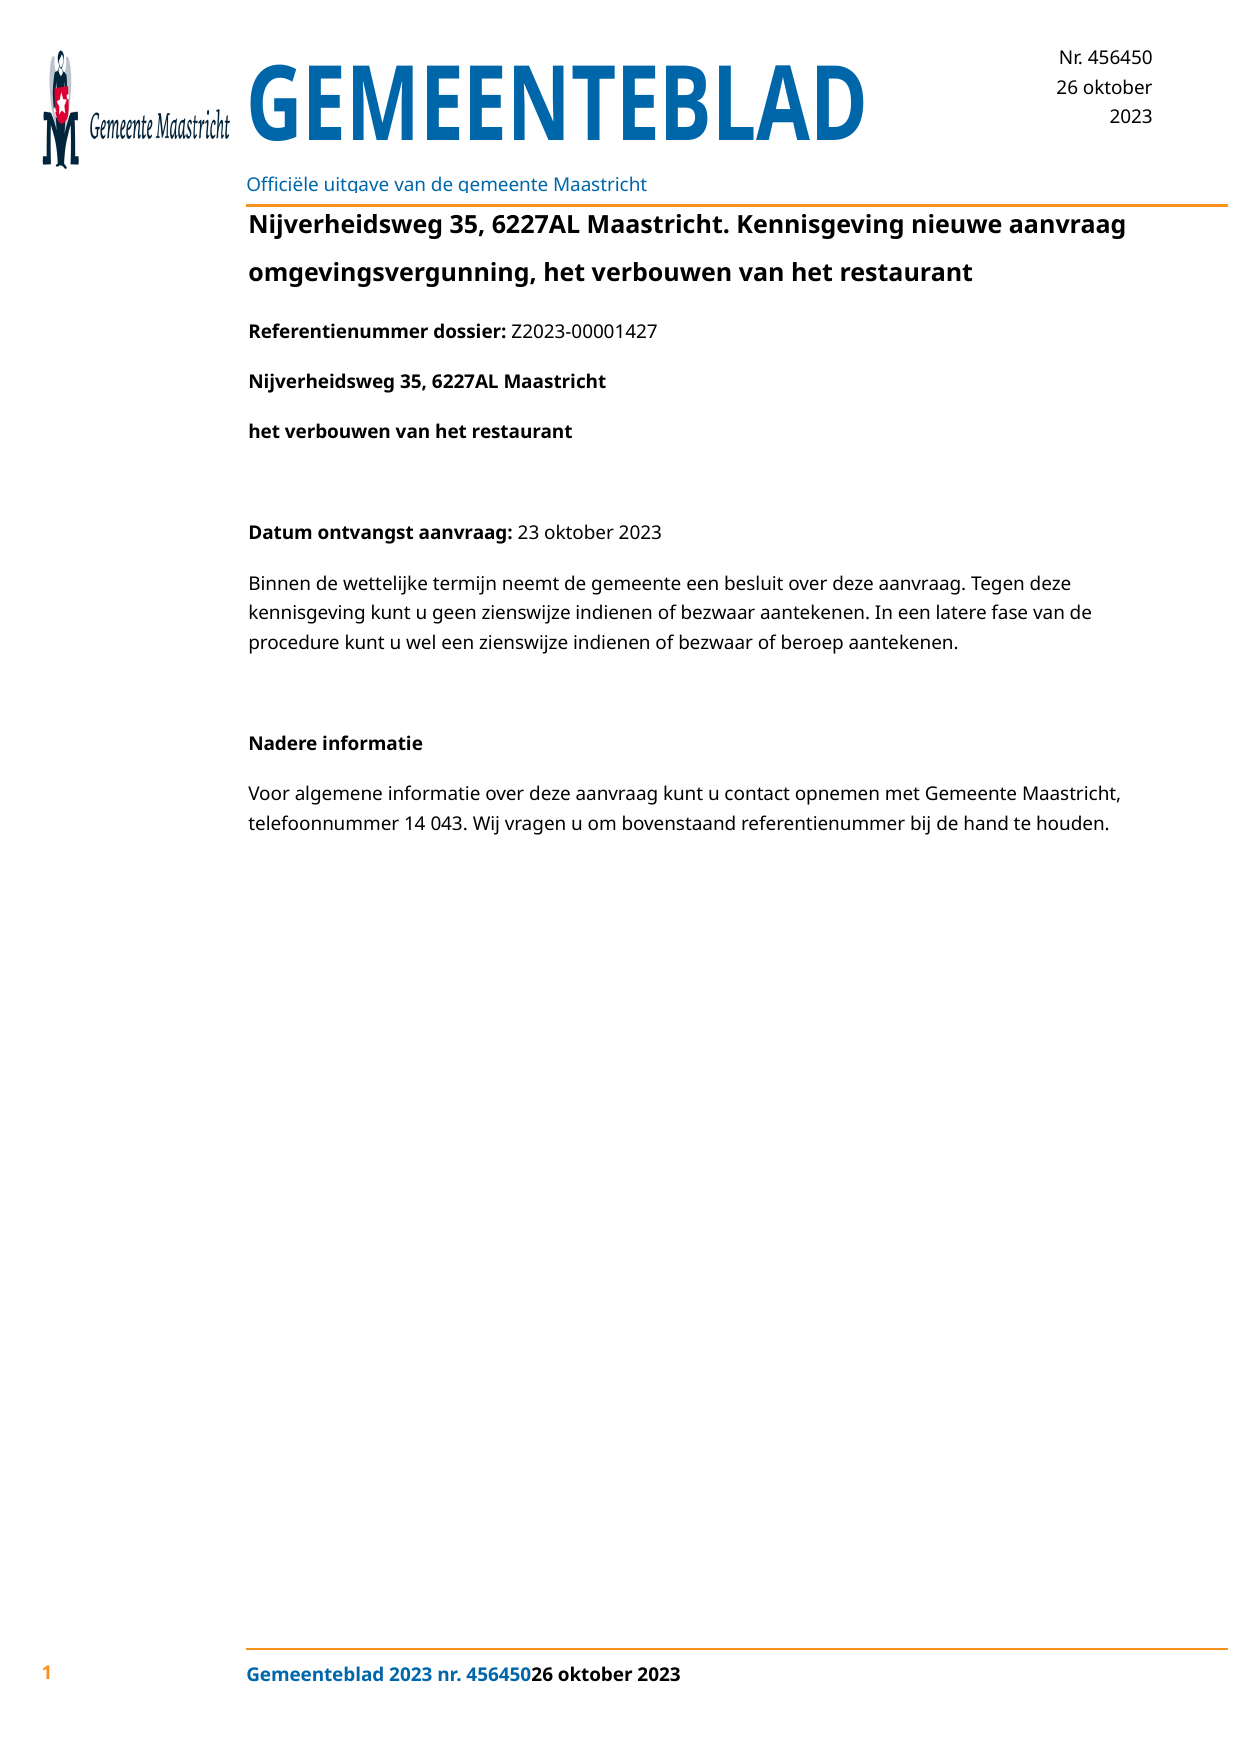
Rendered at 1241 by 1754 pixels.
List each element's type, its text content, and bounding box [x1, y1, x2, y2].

text Datum ontvangst aanvraag: 23 oktober 2023 [248, 519, 1152, 545]
text Binnen de wettelijke termijn neemt de gemeente een besluit over deze aanvraag. Tegen deze kennisgeving kunt u geen zienswijze indienen of bezwaar aantekenen. In een latere fase van de procedure kunt u wel een zienswijze indienen of bezwaar of beroep aantekenen. [248, 570, 1152, 655]
text het verbouwen van het restaurant [248, 419, 1152, 444]
picture [41, 47, 231, 172]
text Nijverheidsweg 35, 6227AL Maastricht. Kennisgeving nieuwe aanvraag omgevingsvergunning, het verbouwen van het restaurant [248, 207, 1152, 288]
text Nijverheidsweg 35, 6227AL Maastricht [248, 368, 1152, 394]
text Referentienummer dossier: Z2023-00001427 [248, 318, 1152, 344]
text Voor algemene informatie over deze aanvraag kunt u contact opnemen met Gemeente Maastricht, telefoonnummer 14 043. Wij vragen u om bovenstaand referentienummer bij de hand te houden. [248, 780, 1152, 836]
text Nadere informatie [248, 730, 1152, 756]
